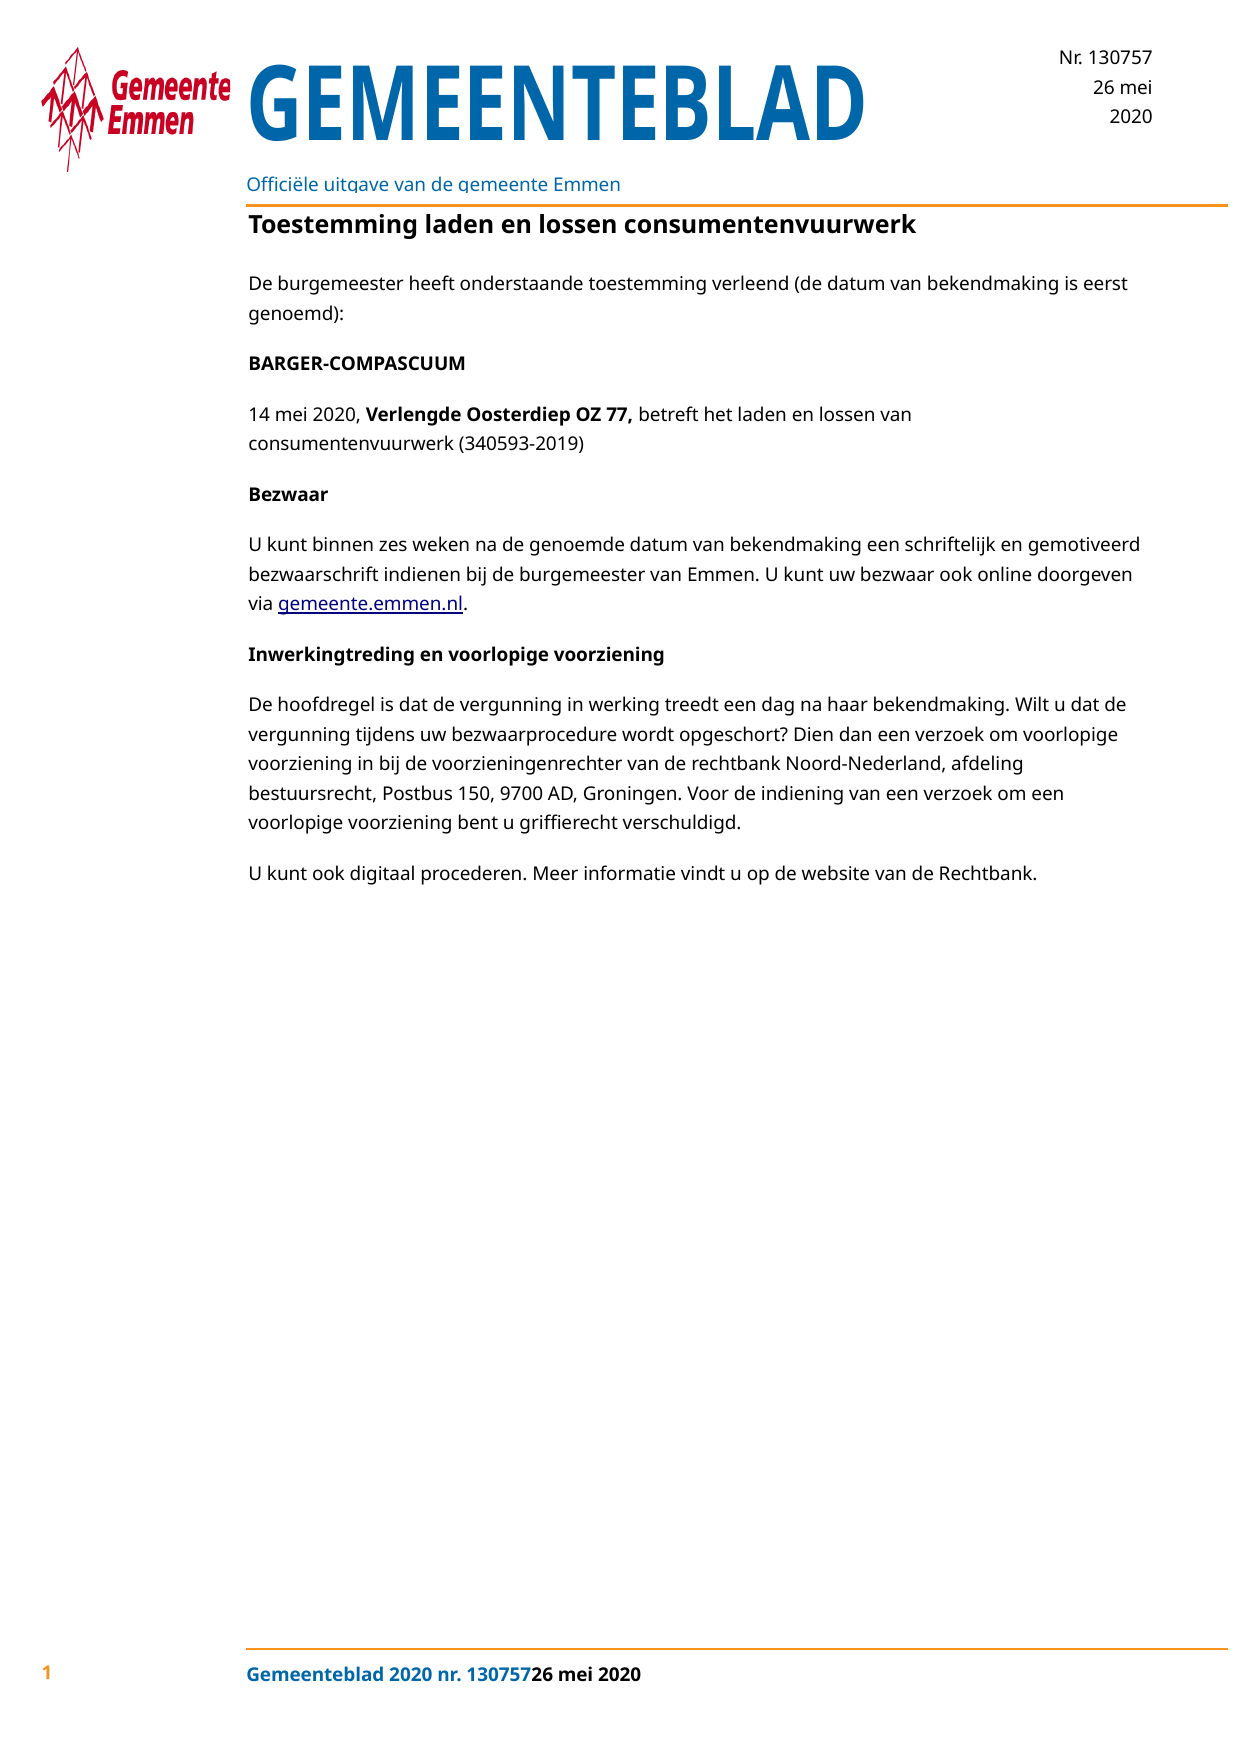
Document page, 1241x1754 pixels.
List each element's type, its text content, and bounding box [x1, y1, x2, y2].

text Inwerkingtreding en voorlopige voorziening [248, 641, 1152, 666]
text Bezwaar [248, 481, 1152, 506]
text Toestemming laden en lossen consumentenvuurwerk [248, 207, 1152, 241]
text U kunt ook digitaal procederen. Meer informatie vindt u op de website van de Rechtbank. [248, 860, 1152, 886]
text U kunt binnen zes weken na de genoemde datum van bekendmaking een schriftelijk en gemotiveerd bezwaarschrift indienen bij de burgemeester van Emmen. U kunt uw bezwaar ook online doorgeven via gemeente.emmen.nl. [248, 531, 1152, 616]
picture [41, 47, 231, 172]
text De burgemeester heeft onderstaande toestemming verleend (de datum van bekendmaking is eerst genoemd): [248, 270, 1152, 326]
text De hoofdregel is dat de vergunning in werking treedt een dag na haar bekendmaking. Wilt u dat de vergunning tijdens uw bezwaarprocedure wordt opgeschort? Dien dan een verzoek om voorlopige voorziening in bij de voorzieningenrechter van de rechtbank Noord-Nederland, afdeling bestuursrecht, Postbus 150, 9700 AD, Groningen. Voor de indiening van een verzoek om een voorlopige voorziening bent u griffierecht verschuldigd. [248, 691, 1152, 835]
text 14 mei 2020, Verlengde Oosterdiep OZ 77, betreft het laden en lossen van consumentenvuurwerk (340593-2019) [248, 401, 1152, 456]
text BARGER-COMPASCUUM [248, 350, 1152, 376]
